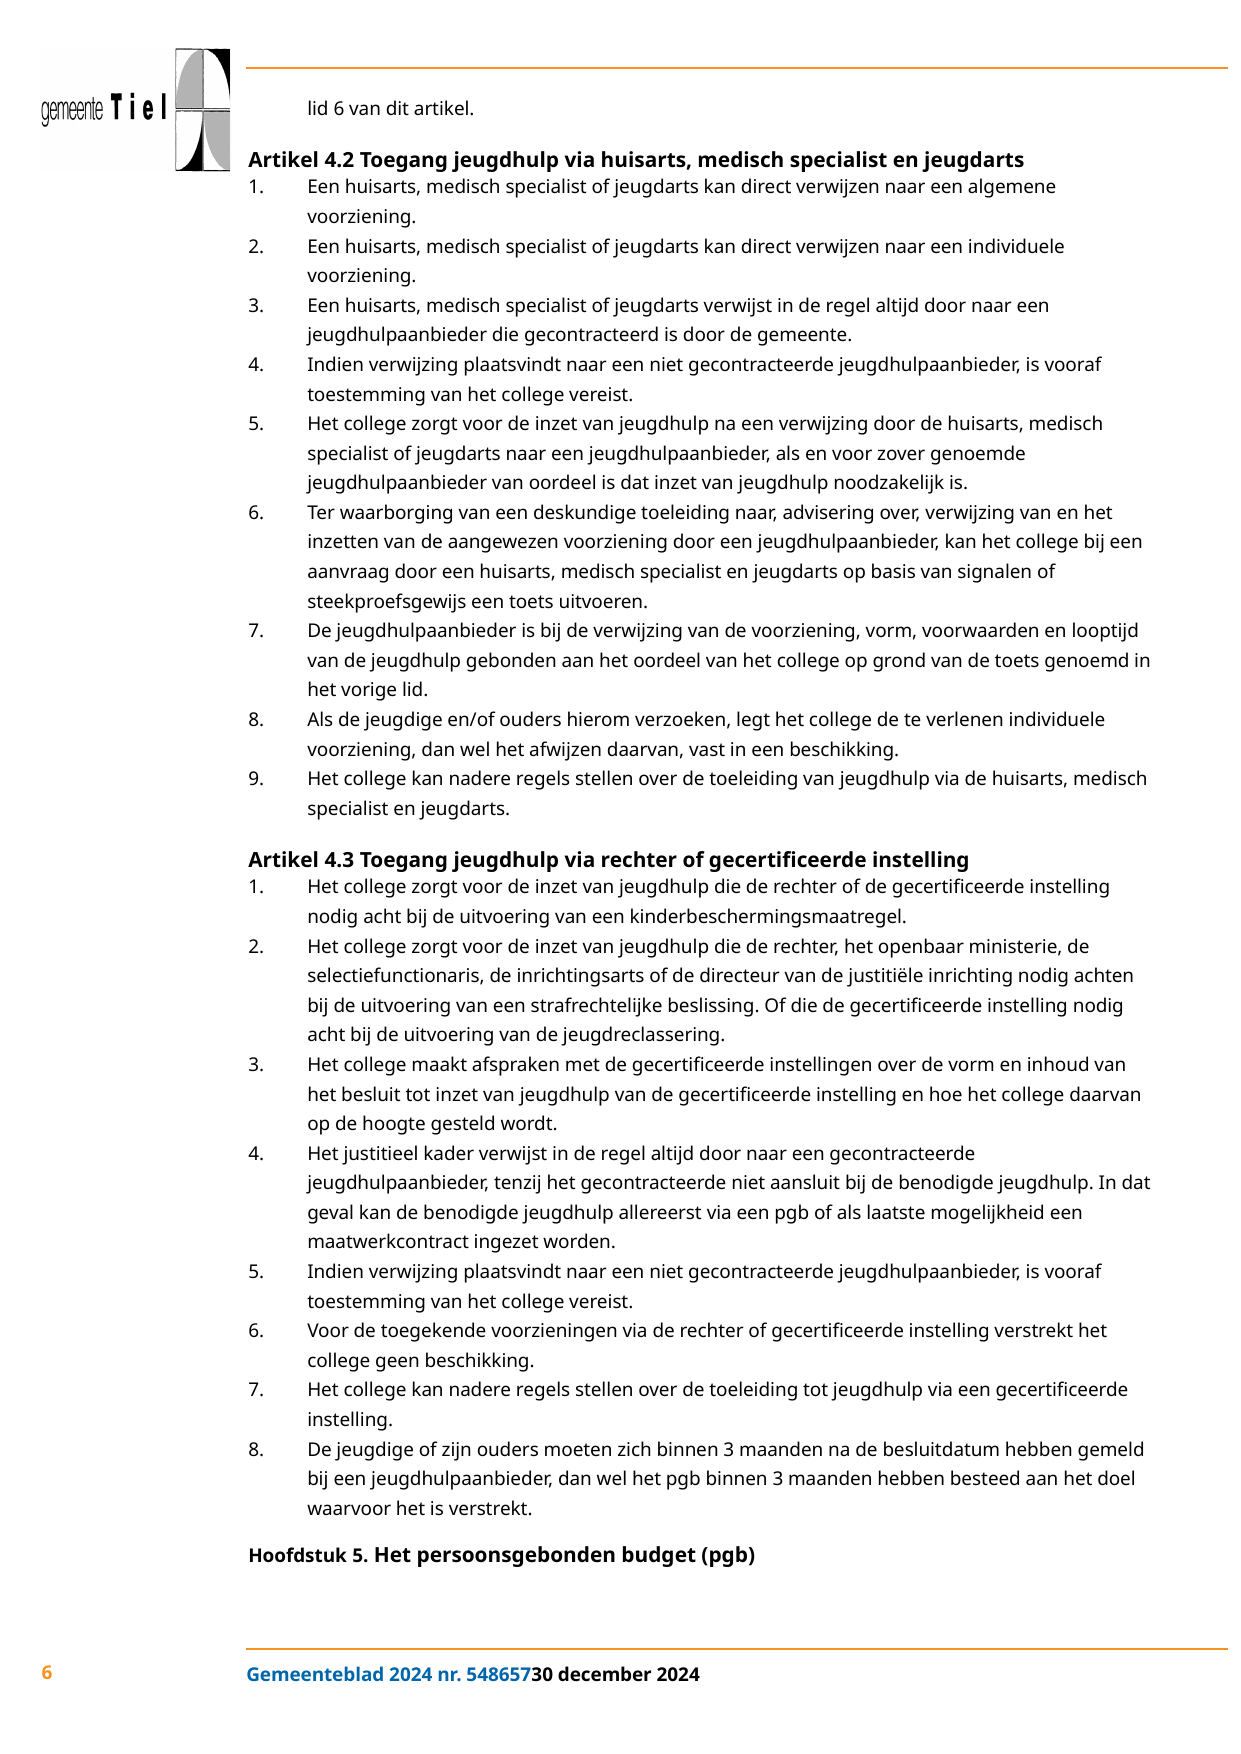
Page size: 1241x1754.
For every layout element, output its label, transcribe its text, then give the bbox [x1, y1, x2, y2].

list De jeugdige of zijn ouders moeten zich binnen 3 maanden na de besluitdatum hebben gemeld bij een jeugdhulpaanbieder, dan wel het pgb binnen 3 maanden hebben besteed aan het doel waarvoor het is verstrekt. [248, 1436, 1152, 1521]
list lid 6 van dit artikel. [248, 95, 1152, 121]
list Indien verwijzing plaatsvindt naar een niet gecontracteerde jeugdhulpaanbieder, is vooraf toestemming van het college vereist. [248, 1258, 1152, 1314]
text Artikel 4.2 Toegang jeugdhulp via huisarts, medisch specialist en jeugdarts [248, 145, 1152, 174]
list Ter waarborging van een deskundige toeleiding naar, advisering over, verwijzing van en het inzetten van de aangewezen voorziening door een jeugdhulpaanbieder, kan het college bij een aanvraag door een huisarts, medisch specialist en jeugdarts op basis van signalen of steekproefsgewijs een toets uitvoeren. [248, 499, 1152, 613]
picture [41, 47, 231, 172]
list Het college zorgt voor de inzet van jeugdhulp die de rechter of de gecertificeerde instelling nodig acht bij de uitvoering van een kinderbeschermingsmaatregel. [248, 874, 1152, 929]
list Voor de toegekende voorzieningen via de rechter of gecertificeerde instelling verstrekt het college geen beschikking. [248, 1317, 1152, 1373]
list Het college kan nadere regels stellen over de toeleiding tot jeugdhulp via een gecertificeerde instelling. [248, 1377, 1152, 1432]
list Het college kan nadere regels stellen over de toeleiding van jeugdhulp via de huisarts, medisch specialist en jeugdarts. [248, 765, 1152, 821]
list Het college zorgt voor de inzet van jeugdhulp die de rechter, het openbaar ministerie, de selectiefunctionaris, de inrichtingsarts of de directeur van de justitiële inrichting nodig achten bij de uitvoering van een strafrechtelijke beslissing. Of die de gecertificeerde instelling nodig acht bij de uitvoering van de jeugdreclassering. [248, 933, 1152, 1047]
list Het college maakt afspraken met de gecertificeerde instellingen over de vorm en inhoud van het besluit tot inzet van jeugdhulp van de gecertificeerde instelling en hoe het college daarvan op de hoogte gesteld wordt. [248, 1051, 1152, 1136]
list Het college zorgt voor de inzet van jeugdhulp na een verwijzing door de huisarts, medisch specialist of jeugdarts naar een jeugdhulpaanbieder, als en voor zover genoemde jeugdhulpaanbieder van oordeel is dat inzet van jeugdhulp noodzakelijk is. [248, 410, 1152, 495]
list Een huisarts, medisch specialist of jeugdarts verwijst in de regel altijd door naar een jeugdhulpaanbieder die gecontracteerd is door de gemeente. [248, 292, 1152, 347]
list De jeugdhulpaanbieder is bij de verwijzing van de voorziening, vorm, voorwaarden en looptijd van de jeugdhulp gebonden aan het oordeel van het college op grond van de toets genoemd in het vorige lid. [248, 617, 1152, 702]
list Het justitieel kader verwijst in de regel altijd door naar een gecontracteerde jeugdhulpaanbieder, tenzij het gecontracteerde niet aansluit bij de benodigde jeugdhulp. In dat geval kan de benodigde jeugdhulp allereerst via een pgb of als laatste mogelijkheid een maatwerkcontract ingezet worden. [248, 1140, 1152, 1254]
text Hoofdstuk 5. Het persoonsgebonden budget (pgb) [248, 1541, 1152, 1569]
text Artikel 4.3 Toegang jeugdhulp via rechter of gecertificeerde instelling [248, 845, 1152, 874]
list Indien verwijzing plaatsvindt naar een niet gecontracteerde jeugdhulpaanbieder, is vooraf toestemming van het college vereist. [248, 351, 1152, 406]
list Een huisarts, medisch specialist of jeugdarts kan direct verwijzen naar een algemene voorziening. [248, 174, 1152, 229]
list Als de jeugdige en/of ouders hierom verzoeken, legt het college de te verlenen individuele voorziening, dan wel het afwijzen daarvan, vast in een beschikking. [248, 706, 1152, 761]
list Een huisarts, medisch specialist of jeugdarts kan direct verwijzen naar een individuele voorziening. [248, 233, 1152, 288]
